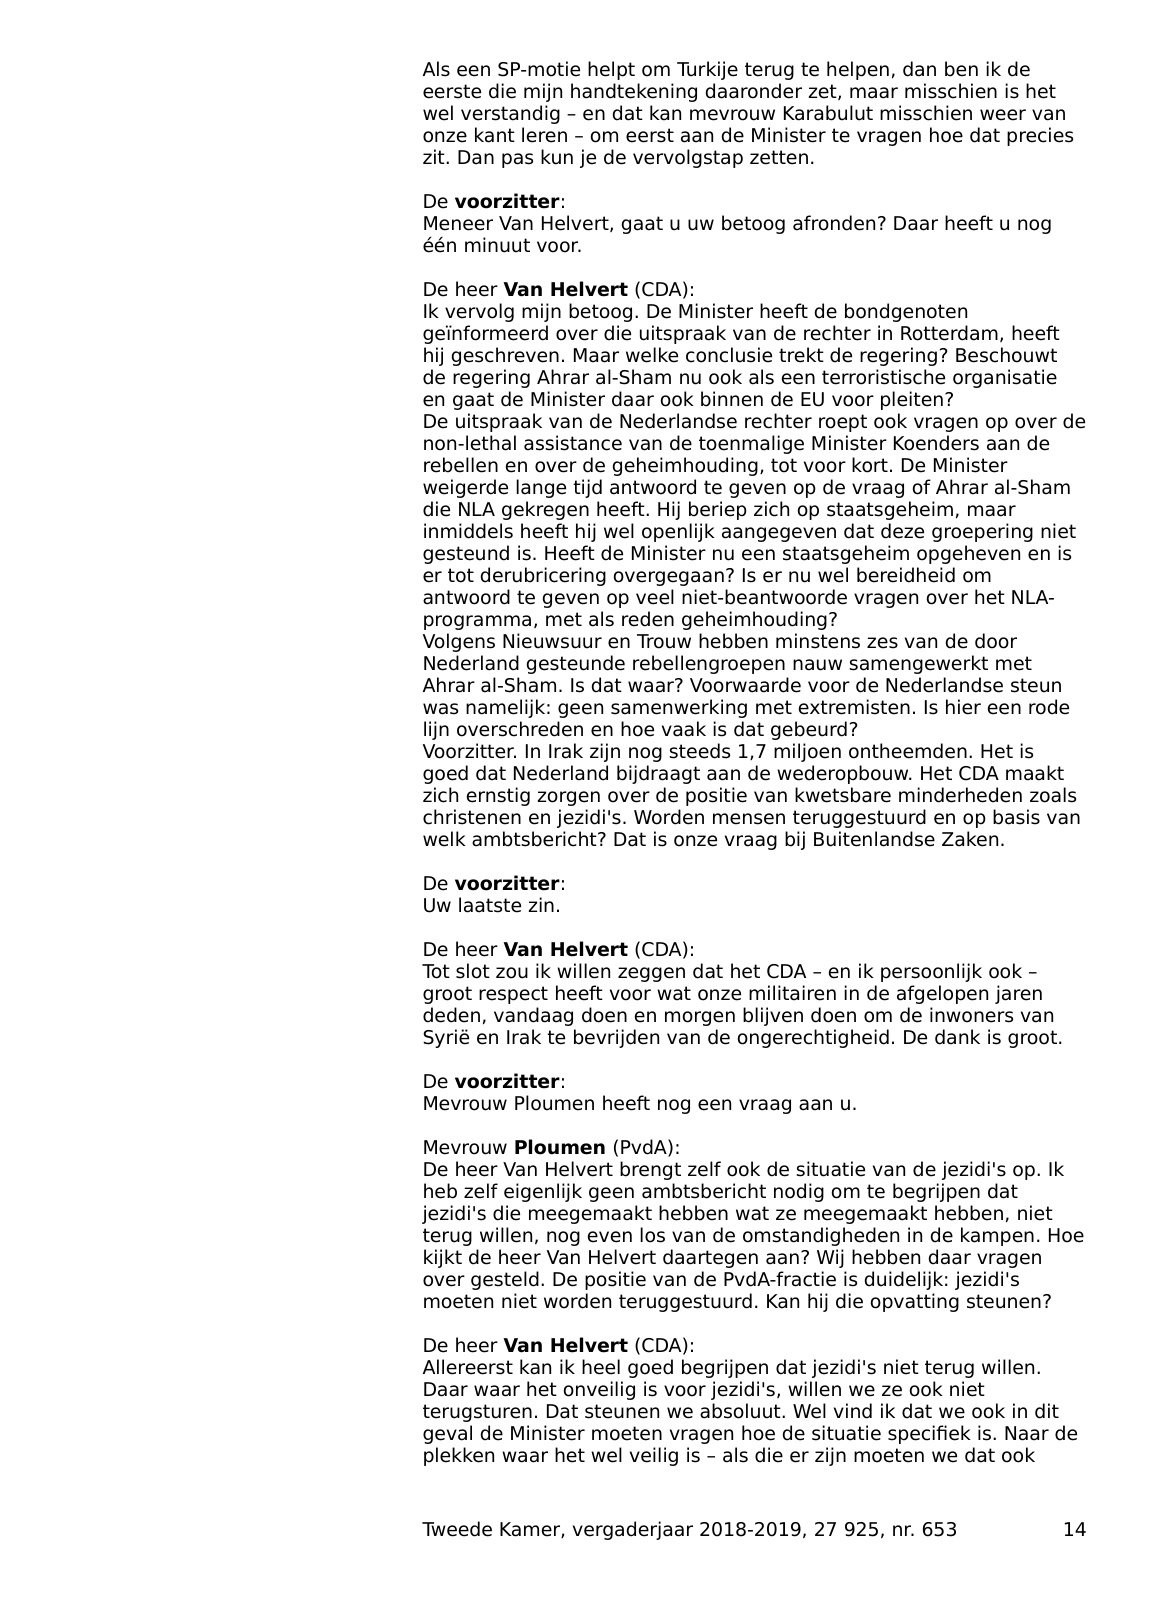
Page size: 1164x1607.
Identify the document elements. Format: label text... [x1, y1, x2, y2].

text Allereerst kan ik heel goed begrijpen dat jezidi's niet terug willen. Daar waar het onveilig is voor jezidi's, willen we ze ook niet terugsturen. Dat steunen we absoluut. Wel vind ik dat we ook in dit geval de Minister moeten vragen hoe de situatie specifiek is. Naar de plekken waar het wel veilig is – als die er zijn moeten we dat ook [422, 1357, 1087, 1467]
text De heer Van Helvert (CDA): [422, 1335, 1087, 1357]
text De uitspraak van de Nederlandse rechter roept ook vragen op over de non-lethal assistance van de toenmalige Minister Koenders aan de rebellen en over de geheimhouding, tot voor kort. De Minister weigerde lange tijd antwoord te geven op de vraag of Ahrar al-Sham die NLA gekregen heeft. Hij beriep zich op staatsgeheim, maar inmiddels heeft hij wel openlijk aangegeven dat deze groepering niet gesteund is. Heeft de Minister nu een staatsgeheim opgeheven en is er tot derubricering overgegaan? Is er nu wel bereidheid om antwoord te geven op veel niet-beantwoorde vragen over het NLA-programma, met als reden geheimhouding? [422, 411, 1087, 631]
text Ik vervolg mijn betoog. De Minister heeft de bondgenoten geïnformeerd over die uitspraak van de rechter in Rotterdam, heeft hij geschreven. Maar welke conclusie trekt de regering? Beschouwt de regering Ahrar al-Sham nu ook als een terroristische organisatie en gaat de Minister daar ook binnen de EU voor pleiten? [422, 301, 1087, 411]
text Als een SP-motie helpt om Turkije terug te helpen, dan ben ik de eerste die mijn handtekening daaronder zet, maar misschien is het wel verstandig – en dat kan mevrouw Karabulut misschien weer van onze kant leren – om eerst aan de Minister te vragen hoe dat precies zit. Dan pas kun je de vervolgstap zetten. [422, 59, 1087, 169]
text Voorzitter. In Irak zijn nog steeds 1,7 miljoen ontheemden. Het is goed dat Nederland bijdraagt aan de wederopbouw. Het CDA maakt zich ernstig zorgen over de positie van kwetsbare minderheden zoals christenen en jezidi's. Worden mensen teruggestuurd en op basis van welk ambtsbericht? Dat is onze vraag bij Buitenlandse Zaken. [422, 741, 1087, 851]
text Uw laatste zin. [422, 895, 1087, 917]
text De voorzitter: [422, 1071, 1087, 1093]
text Volgens Nieuwsuur en Trouw hebben minstens zes van de door Nederland gesteunde rebellengroepen nauw samengewerkt met Ahrar al-Sham. Is dat waar? Voorwaarde voor de Nederlandse steun was namelijk: geen samenwerking met extremisten. Is hier een rode lijn overschreden en hoe vaak is dat gebeurd? [422, 631, 1087, 741]
text Mevrouw Ploumen heeft nog een vraag aan u. [422, 1093, 1087, 1115]
text Tot slot zou ik willen zeggen dat het CDA – en ik persoonlijk ook – groot respect heeft voor wat onze militairen in de afgelopen jaren deden, vandaag doen en morgen blijven doen om de inwoners van Syrië en Irak te bevrijden van de ongerechtigheid. De dank is groot. [422, 961, 1087, 1049]
text De voorzitter: [422, 191, 1087, 213]
text De voorzitter: [422, 873, 1087, 895]
text Mevrouw Ploumen (PvdA): [422, 1137, 1087, 1159]
text De heer Van Helvert brengt zelf ook de situatie van de jezidi's op. Ik heb zelf eigenlijk geen ambtsbericht nodig om te begrijpen dat jezidi's die meegemaakt hebben wat ze meegemaakt hebben, niet terug willen, nog even los van de omstandigheden in de kampen. Hoe kijkt de heer Van Helvert daartegen aan? Wij hebben daar vragen over gesteld. De positie van de PvdA-fractie is duidelijk: jezidi's moeten niet worden teruggestuurd. Kan hij die opvatting steunen? [422, 1159, 1087, 1313]
text De heer Van Helvert (CDA): [422, 279, 1087, 301]
text Meneer Van Helvert, gaat u uw betoog afronden? Daar heeft u nog één minuut voor. [422, 213, 1087, 257]
text De heer Van Helvert (CDA): [422, 939, 1087, 961]
